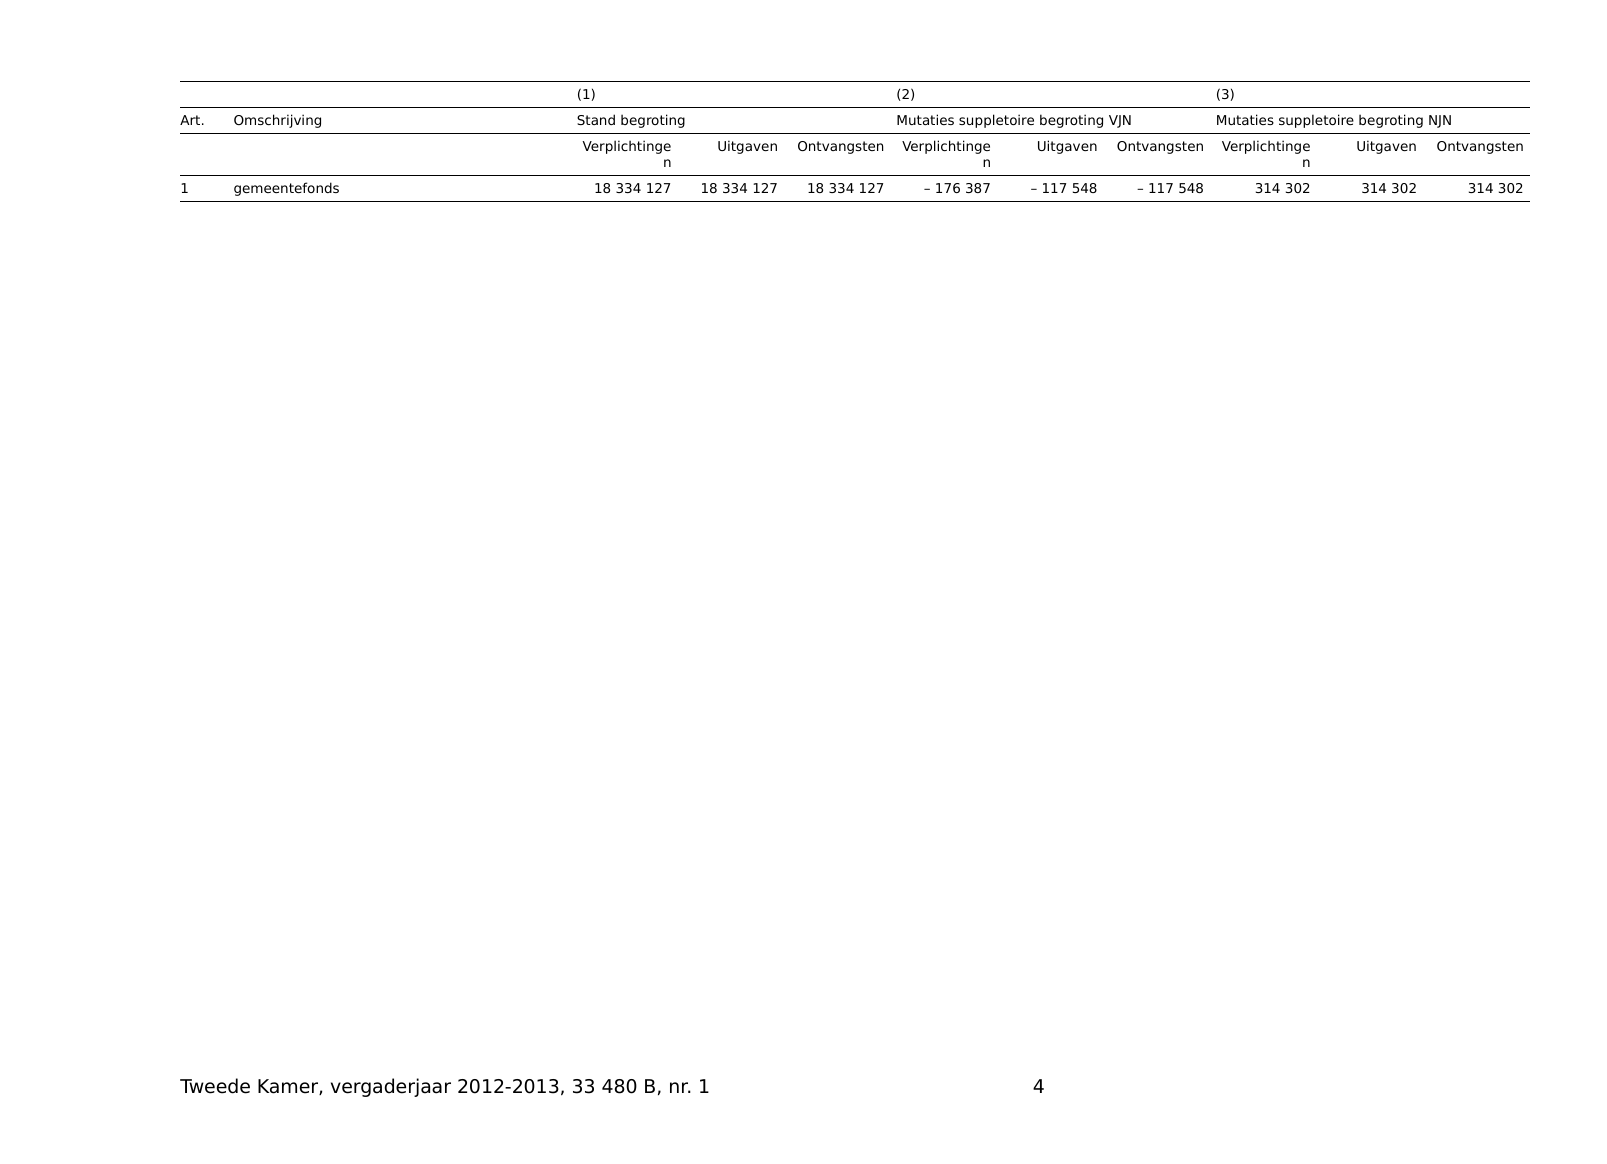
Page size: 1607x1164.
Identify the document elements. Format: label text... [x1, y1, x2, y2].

table_cell Verplichtingen [571, 134, 677, 175]
table_cell Mutaties suppletoire begroting VJN [890, 108, 1210, 133]
table_header (2) [890, 82, 1210, 107]
table_cell gemeentefonds [228, 176, 571, 201]
table_cell – 117 548 [1103, 176, 1210, 201]
table_cell Stand begroting [571, 108, 890, 133]
table_cell Verplichtingen [890, 134, 997, 175]
table_cell 18 334 127 [784, 176, 890, 201]
table_cell [180, 134, 227, 175]
table_cell – 117 548 [997, 176, 1103, 201]
table_cell Ontvangsten [784, 134, 890, 175]
table_header [180, 82, 227, 107]
table_cell 314 302 [1210, 176, 1316, 201]
table_cell Art. [180, 108, 227, 133]
table_cell – 176 387 [890, 176, 997, 201]
table_header [228, 82, 571, 107]
table_header (1) [571, 82, 890, 107]
table_cell Omschrijving [228, 108, 571, 133]
table_cell Verplichtingen [1210, 134, 1316, 175]
table_cell Mutaties suppletoire begroting NJN [1210, 108, 1529, 133]
table_cell Ontvangsten [1423, 134, 1529, 175]
table_cell Ontvangsten [1103, 134, 1210, 175]
table_cell 314 302 [1423, 176, 1529, 201]
table_cell Uitgaven [997, 134, 1103, 175]
table_cell 18 334 127 [677, 176, 784, 201]
table_cell 18 334 127 [571, 176, 677, 201]
table_cell Uitgaven [677, 134, 784, 175]
table_header (3) [1210, 82, 1529, 107]
table_cell [228, 134, 571, 175]
table_cell Uitgaven [1316, 134, 1423, 175]
table_cell 314 302 [1316, 176, 1423, 201]
table_cell 1 [180, 176, 227, 201]
